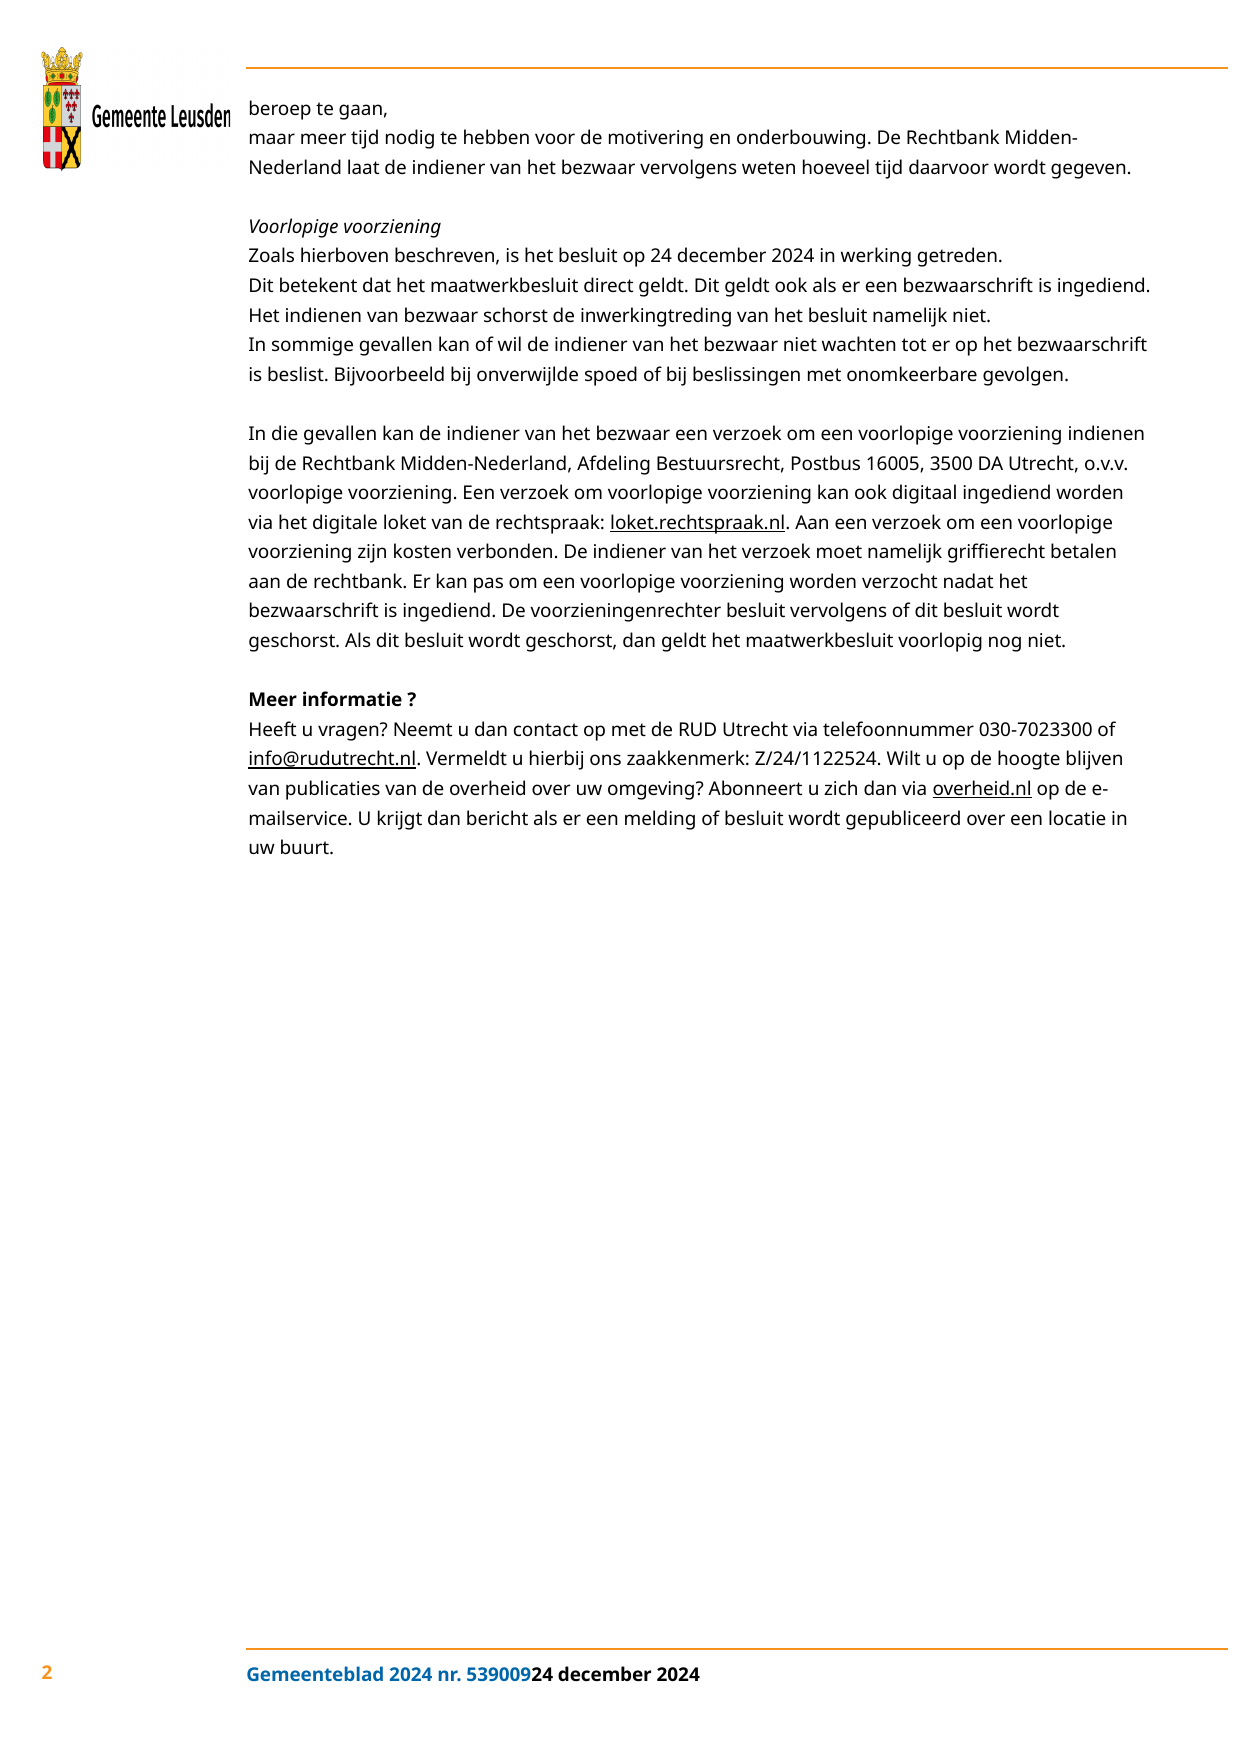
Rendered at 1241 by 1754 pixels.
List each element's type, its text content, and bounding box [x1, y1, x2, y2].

text Dit betekent dat het maatwerkbesluit direct geldt. Dit geldt ook als er een bezwaarschrift is ingediend. Het indienen van bezwaar schorst de inwerkingtreding van het besluit namelijk niet. [248, 272, 1152, 328]
picture [41, 47, 231, 172]
text In die gevallen kan de indiener van het bezwaar een verzoek om een voorlopige voorziening indienen bij de Rechtbank Midden-Nederland, Afdeling Bestuursrecht, Postbus 16005, 3500 DA Utrecht, o.v.v. voorlopige voorziening. Een verzoek om voorlopige voorziening kan ook digitaal ingediend worden via het digitale loket van de rechtspraak: loket.rechtspraak.nl. Aan een verzoek om een voorlopige voorziening zijn kosten verbonden. De indiener van het verzoek moet namelijk griffierecht betalen aan de rechtbank. Er kan pas om een voorlopige voorziening worden verzocht nadat het bezwaarschrift is ingediend. De voorzieningenrechter besluit vervolgens of dit besluit wordt geschorst. Als dit besluit wordt geschorst, dan geldt het maatwerkbesluit voorlopig nog niet. [248, 420, 1152, 653]
text maar meer tijd nodig te hebben voor de motivering en onderbouwing. De Rechtbank Midden-Nederland laat de indiener van het bezwaar vervolgens weten hoeveel tijd daarvoor wordt gegeven. [248, 124, 1152, 180]
text Meer informatie ? [248, 686, 1152, 712]
text Zoals hierboven beschreven, is het besluit op 24 december 2024 in werking getreden. [248, 243, 1152, 268]
text beroep te gaan, [248, 95, 1152, 121]
text In sommige gevallen kan of wil de indiener van het bezwaar niet wachten tot er op het bezwaarschrift is beslist. Bijvoorbeeld bij onverwijlde spoed of bij beslissingen met onomkeerbare gevolgen. [248, 331, 1152, 387]
text Voorlopige voorziening [248, 213, 1152, 239]
text Heeft u vragen? Neemt u dan contact op met de RUD Utrecht via telefoonnummer 030-7023300 of info@rudutrecht.nl. Vermeldt u hierbij ons zaakkenmerk: Z/24/1122524. Wilt u op de hoogte blijven van publicaties van de overheid over uw omgeving? Abonneert u zich dan via overheid.nl op de e-mailservice. U krijgt dan bericht als er een melding of besluit wordt gepubliceerd over een locatie in uw buurt. [248, 716, 1152, 860]
